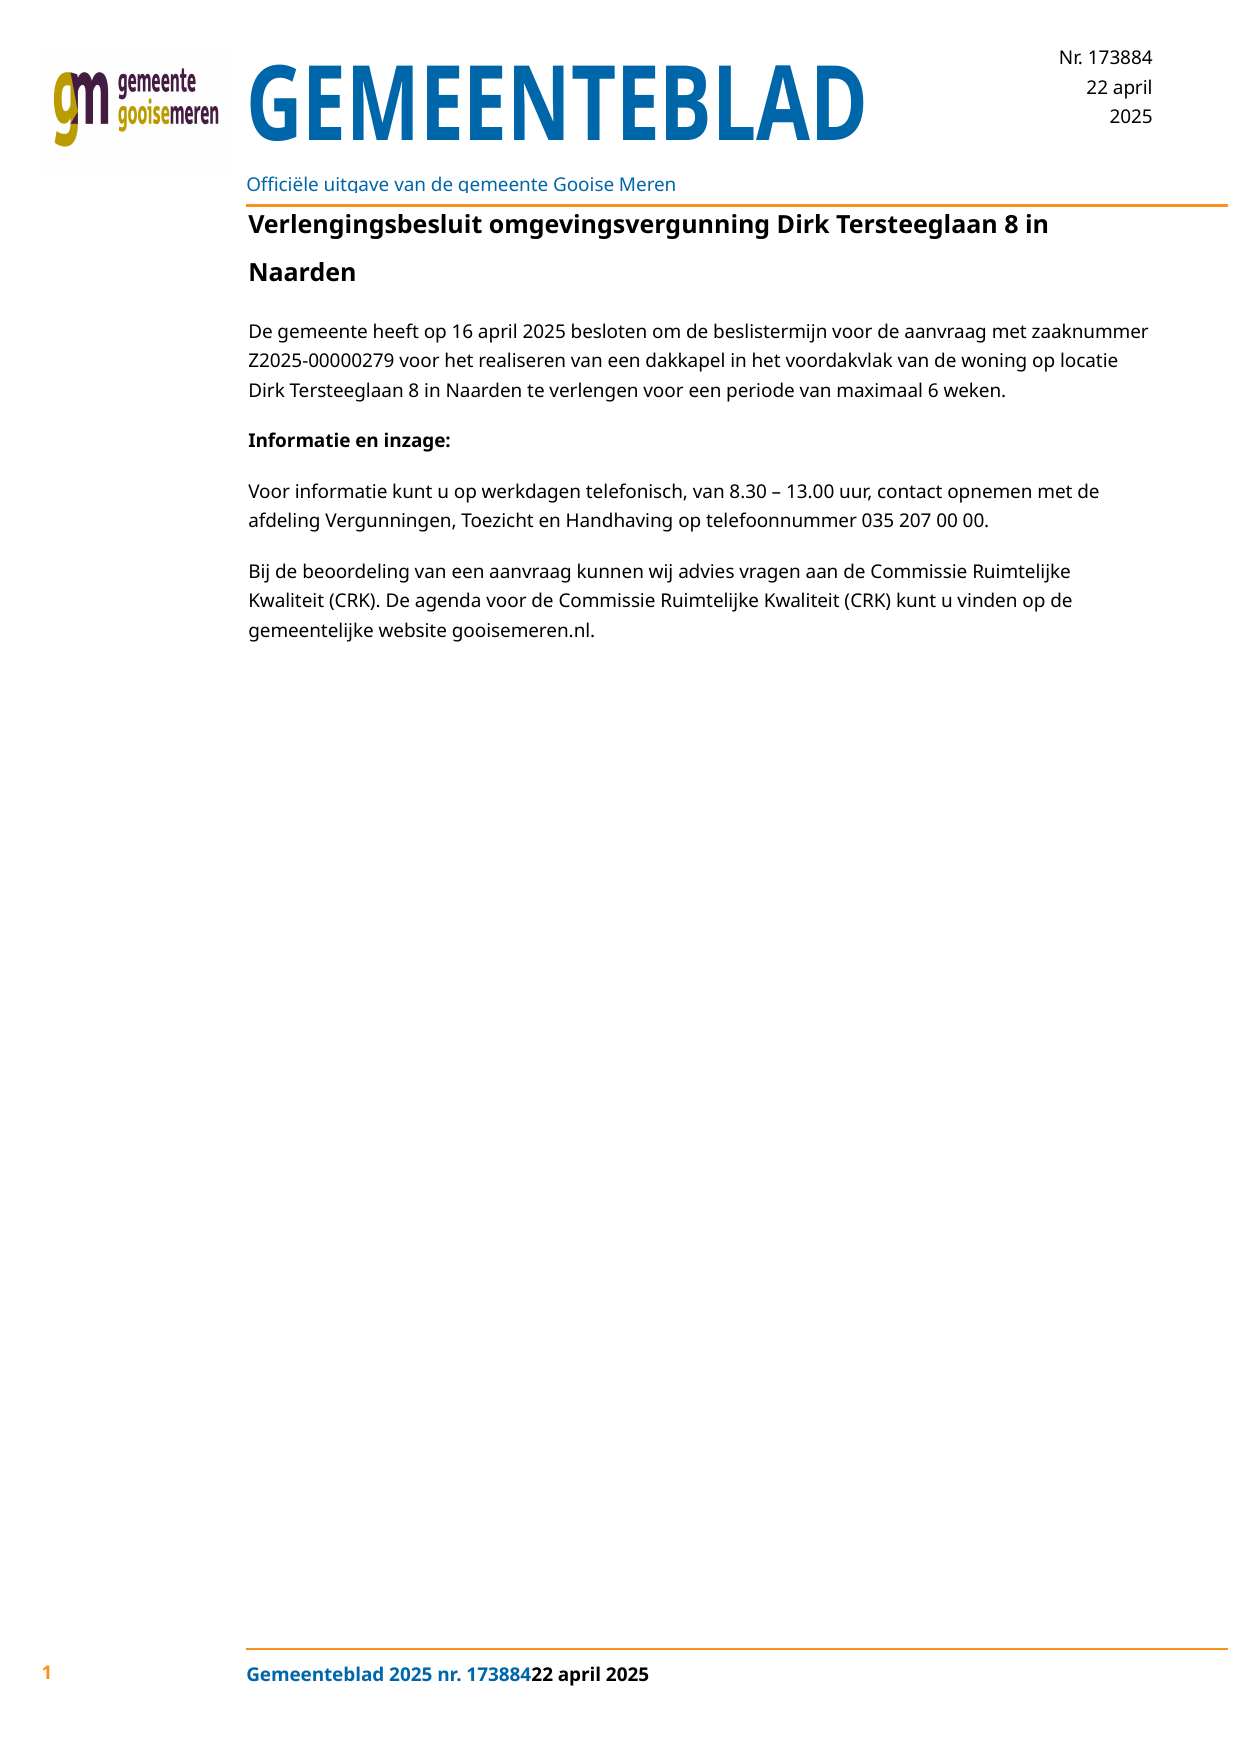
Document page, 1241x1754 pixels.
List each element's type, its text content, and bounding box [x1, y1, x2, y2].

text Informatie en inzage: [248, 427, 1152, 453]
text De gemeente heeft op 16 april 2025 besloten om de beslistermijn voor de aanvraag met zaaknummer Z2025-00000279 voor het realiseren van een dakkapel in het voordakvlak van de woning op locatie Dirk Tersteeglaan 8 in Naarden te verlengen voor een periode van maximaal 6 weken. [248, 318, 1152, 403]
picture [41, 47, 231, 172]
text Verlengingsbesluit omgevingsvergunning Dirk Tersteeglaan 8 in Naarden [248, 207, 1152, 288]
text Bij de beoordeling van een aanvraag kunnen wij advies vragen aan de Commissie Ruimtelijke Kwaliteit (CRK). De agenda voor de Commissie Ruimtelijke Kwaliteit (CRK) kunt u vinden op de gemeentelijke website gooisemeren.nl. [248, 558, 1152, 643]
text Voor informatie kunt u op werkdagen telefonisch, van 8.30 – 13.00 uur, contact opnemen met de afdeling Vergunningen, Toezicht en Handhaving op telefoonnummer 035 207 00 00. [248, 478, 1152, 533]
